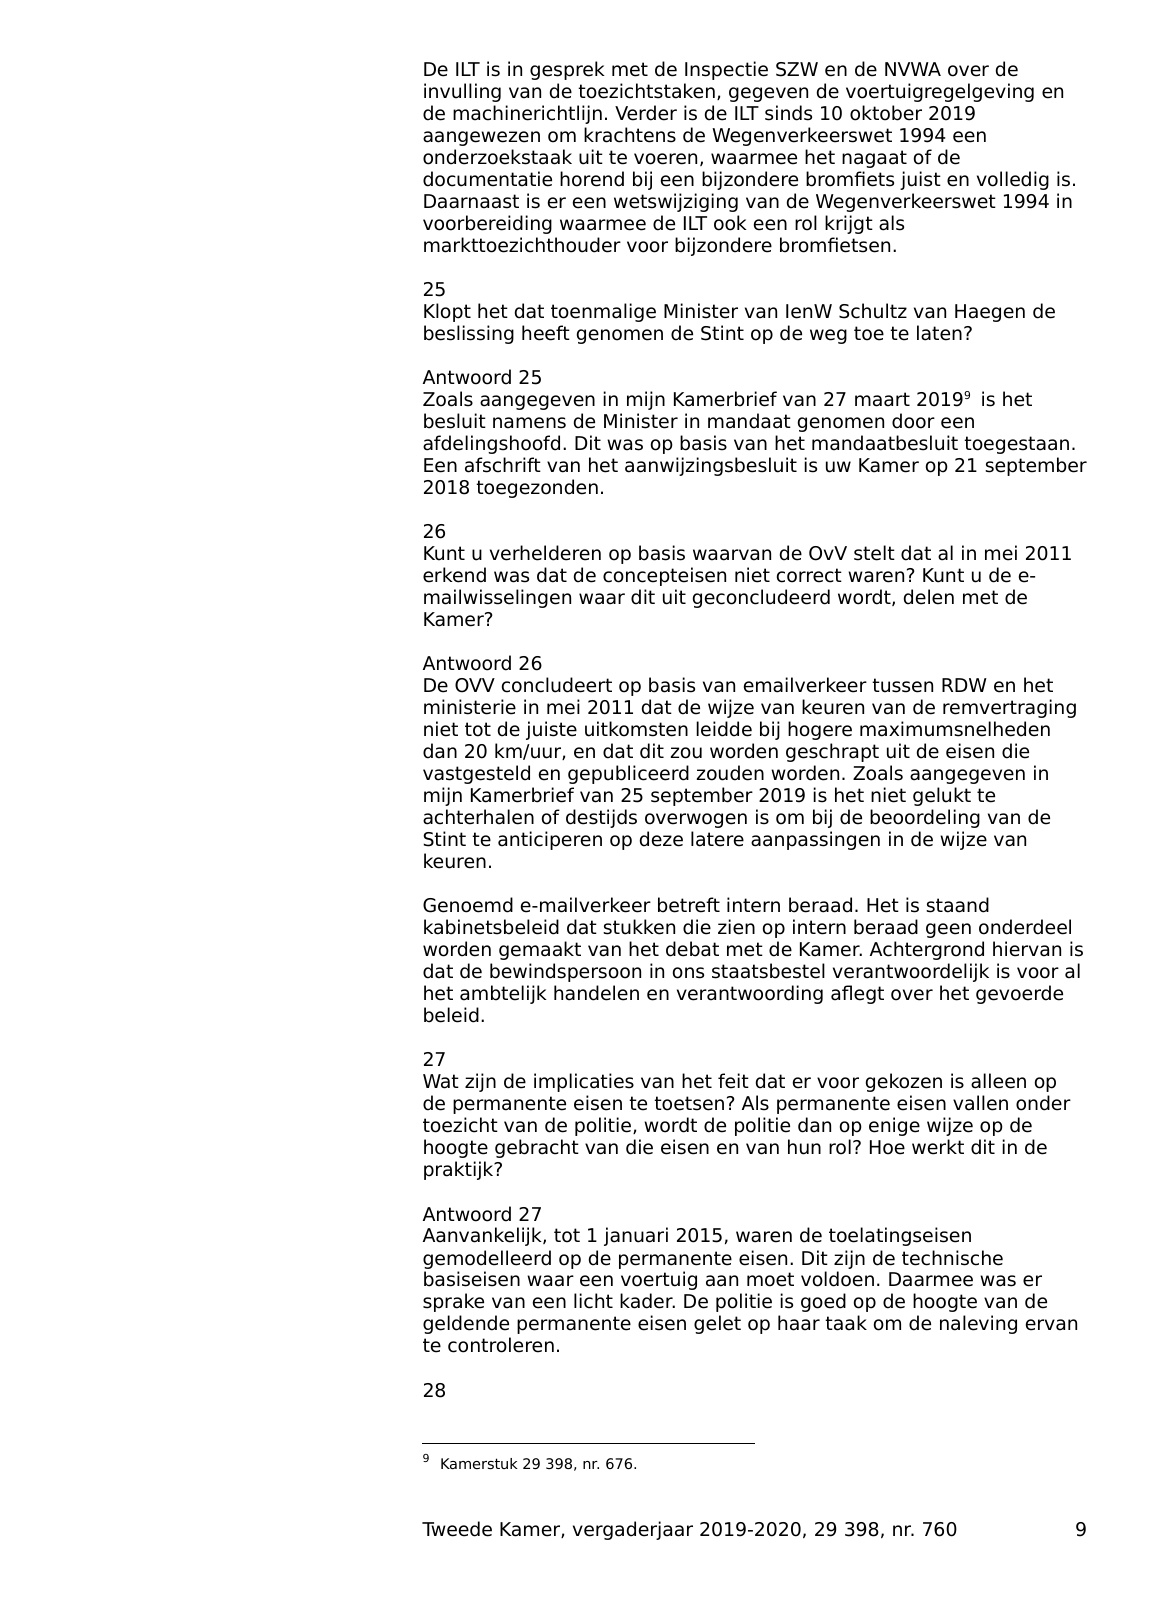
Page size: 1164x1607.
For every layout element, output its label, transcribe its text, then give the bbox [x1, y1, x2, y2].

text Wat zijn de implicaties van het feit dat er voor gekozen is alleen op de permanente eisen te toetsen? Als permanente eisen vallen onder toezicht van de politie, wordt de politie dan op enige wijze op de hoogte gebracht van die eisen en van hun rol? Hoe werkt dit in de praktijk? [422, 1071, 1087, 1181]
text Genoemd e-mailverkeer betreft intern beraad. Het is staand kabinetsbeleid dat stukken die zien op intern beraad geen onderdeel worden gemaakt van het debat met de Kamer. Achtergrond hiervan is dat de bewindspersoon in ons staatsbestel verantwoordelijk is voor al het ambtelijk handelen en verantwoording aflegt over het gevoerde beleid. [422, 895, 1087, 1027]
text Antwoord 27 [422, 1203, 1087, 1225]
text Aanvankelijk, tot 1 januari 2015, waren de toelatingseisen gemodelleerd op de permanente eisen. Dit zijn de technische basiseisen waar een voertuig aan moet voldoen. Daarmee was er sprake van een licht kader. De politie is goed op de hoogte van de geldende permanente eisen gelet op haar taak om de naleving ervan te controleren. [422, 1225, 1087, 1357]
text Antwoord 25 [422, 367, 1087, 389]
text Kamerstuk 29 398, nr. 676. [422, 1452, 1087, 1474]
text Klopt het dat toenmalige Minister van IenW Schultz van Haegen de beslissing heeft genomen de Stint op de weg toe te laten? [422, 301, 1087, 345]
text 27 [422, 1049, 1087, 1071]
text 26 [422, 521, 1087, 543]
text De ILT is in gesprek met de Inspectie SZW en de NVWA over de invulling van de toezichtstaken, gegeven de voertuigregelgeving en de machinerichtlijn. Verder is de ILT sinds 10 oktober 2019 aangewezen om krachtens de Wegenverkeerswet 1994 een onderzoekstaak uit te voeren, waarmee het nagaat of de documentatie horend bij een bijzondere bromfiets juist en volledig is. Daarnaast is er een wetswijziging van de Wegenverkeerswet 1994 in voorbereiding waarmee de ILT ook een rol krijgt als markttoezichthouder voor bijzondere bromfietsen. [422, 59, 1087, 257]
text Antwoord 26 [422, 653, 1087, 675]
text De OVV concludeert op basis van emailverkeer tussen RDW en het ministerie in mei 2011 dat de wijze van keuren van de remvertraging niet tot de juiste uitkomsten leidde bij hogere maximumsnelheden dan 20 km/uur, en dat dit zou worden geschrapt uit de eisen die vastgesteld en gepubliceerd zouden worden. Zoals aangegeven in mijn Kamerbrief van 25 september 2019 is het niet gelukt te achterhalen of destijds overwogen is om bij de beoordeling van de Stint te anticiperen op deze latere aanpassingen in de wijze van keuren. [422, 675, 1087, 873]
text 28 [422, 1379, 1087, 1401]
text Zoals aangegeven in mijn Kamerbrief van 27 maart 2019 is het besluit namens de Minister in mandaat genomen door een afdelingshoofd. Dit was op basis van het mandaatbesluit toegestaan. Een afschrift van het aanwijzingsbesluit is uw Kamer op 21 september 2018 toegezonden. [422, 389, 1087, 499]
text Kunt u verhelderen op basis waarvan de OvV stelt dat al in mei 2011 erkend was dat de concepteisen niet correct waren? Kunt u de e-mailwisselingen waar dit uit geconcludeerd wordt, delen met de Kamer? [422, 543, 1087, 631]
text 25 [422, 279, 1087, 301]
